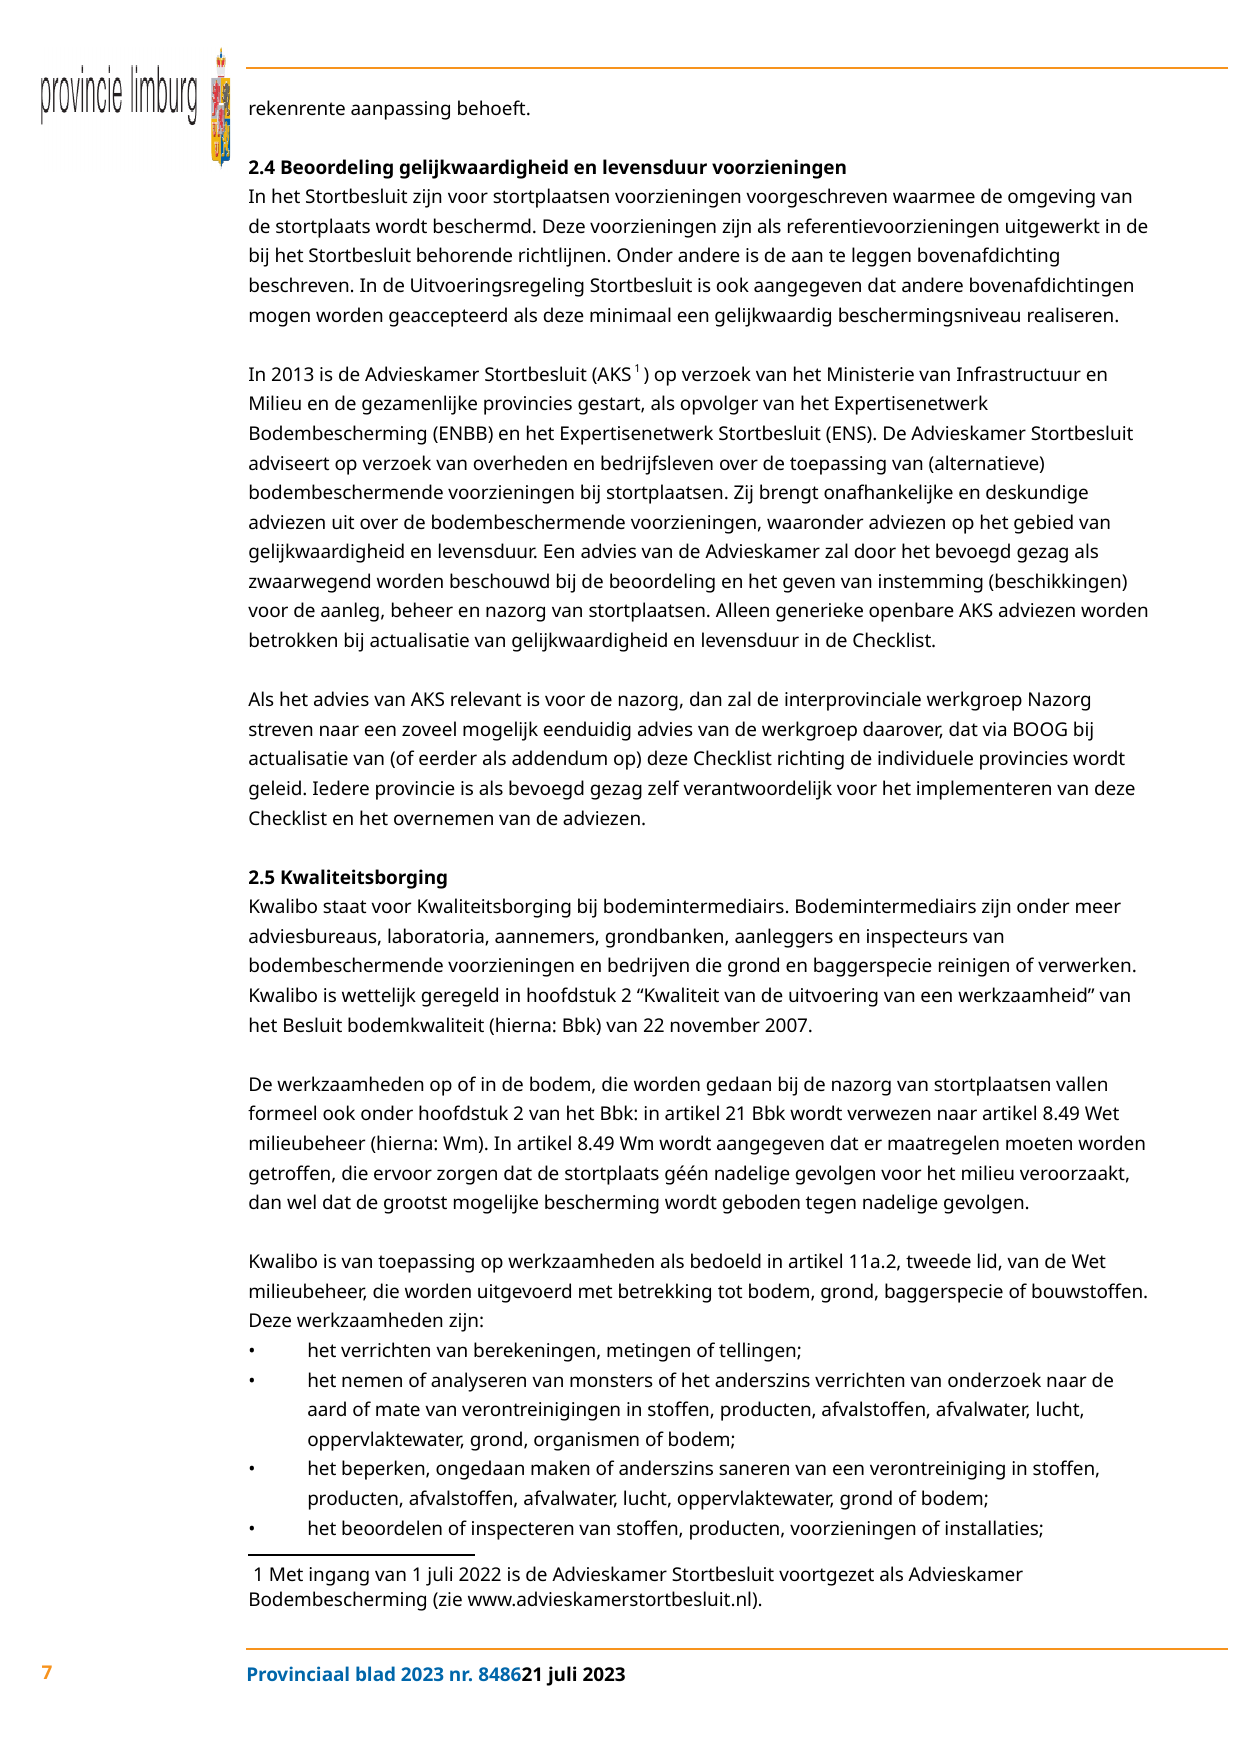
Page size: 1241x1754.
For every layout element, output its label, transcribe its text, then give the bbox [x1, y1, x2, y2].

text Met ingang van 1 juli 2022 is de Advieskamer Stortbesluit voortgezet als Advieskamer Bodembescherming (zie www.advieskamerstortbesluit.nl). [248, 1561, 1152, 1612]
text De werkzaamheden op of in de bodem, die worden gedaan bij de nazorg van stortplaatsen vallen formeel ook onder hoofdstuk 2 van het Bbk: in artikel 21 Bbk wordt verwezen naar artikel 8.49 Wet milieubeheer (hierna: Wm). In artikel 8.49 Wm wordt aangegeven dat er maatregelen moeten worden getroffen, die ervoor zorgen dat de stortplaats géén nadelige gevolgen voor het milieu veroorzaakt, dan wel dat de grootst mogelijke bescherming wordt geboden tegen nadelige gevolgen. [248, 1071, 1152, 1215]
text In 2013 is de Advieskamer Stortbesluit (AKS) op verzoek van het Ministerie van Infrastructuur en Milieu en de gezamenlijke provincies gestart, als opvolger van het Expertisenetwerk Bodembescherming (ENBB) en het Expertisenetwerk Stortbesluit (ENS). De Advieskamer Stortbesluit adviseert op verzoek van overheden en bedrijfsleven over de toepassing van (alternatieve) bodembeschermende voorzieningen bij stortplaatsen. Zij brengt onafhankelijke en deskundige adviezen uit over de bodembeschermende voorzieningen, waaronder adviezen op het gebied van gelijkwaardigheid en levensduur. Een advies van de Advieskamer zal door het bevoegd gezag als zwaarwegend worden beschouwd bij de beoordeling en het geven van instemming (beschikkingen) voor de aanleg, beheer en nazorg van stortplaatsen. Alleen generieke openbare AKS adviezen worden betrokken bij actualisatie van gelijkwaardigheid en levensduur in de Checklist. [248, 361, 1152, 653]
picture [41, 47, 231, 172]
list het verrichten van berekeningen, metingen of tellingen; [248, 1337, 1152, 1363]
list het nemen of analyseren van monsters of het anderszins verrichten van onderzoek naar de aard of mate van verontreinigingen in stoffen, producten, afvalstoffen, afvalwater, lucht, oppervlaktewater, grond, organismen of bodem; [248, 1367, 1152, 1452]
list het beperken, ongedaan maken of anderszins saneren van een verontreiniging in stoffen, producten, afvalstoffen, afvalwater, lucht, oppervlaktewater, grond of bodem; [248, 1456, 1152, 1511]
text Kwalibo staat voor Kwaliteitsborging bij bodemintermediairs. Bodemintermediairs zijn onder meer adviesbureaus, laboratoria, aannemers, grondbanken, aanleggers en inspecteurs van bodembeschermende voorzieningen en bedrijven die grond en baggerspecie reinigen of verwerken. Kwalibo is wettelijk geregeld in hoofdstuk 2 “Kwaliteit van de uitvoering van een werkzaamheid” van het Besluit bodemkwaliteit (hierna: Bbk) van 22 november 2007. [248, 893, 1152, 1038]
text In het Stortbesluit zijn voor stortplaatsen voorzieningen voorgeschreven waarmee de omgeving van de stortplaats wordt beschermd. Deze voorzieningen zijn als referentievoorzieningen uitgewerkt in de bij het Stortbesluit behorende richtlijnen. Onder andere is de aan te leggen bovenafdichting beschreven. In de Uitvoeringsregeling Stortbesluit is ook aangegeven dat andere bovenafdichtingen mogen worden geaccepteerd als deze minimaal een gelijkwaardig beschermingsniveau realiseren. [248, 183, 1152, 328]
text Kwalibo is van toepassing op werkzaamheden als bedoeld in artikel 11a.2, tweede lid, van de Wet milieubeheer, die worden uitgevoerd met betrekking tot bodem, grond, baggerspecie of bouwstoffen. Deze werkzaamheden zijn: [248, 1248, 1152, 1333]
text rekenrente aanpassing behoeft. [248, 95, 1152, 121]
text Als het advies van AKS relevant is voor de nazorg, dan zal de interprovinciale werkgroep Nazorg streven naar een zoveel mogelijk eenduidig advies van de werkgroep daarover, dat via BOOG bij actualisatie van (of eerder als addendum op) deze Checklist richting de individuele provincies wordt geleid. Iedere provincie is als bevoegd gezag zelf verantwoordelijk voor het implementeren van deze Checklist en het overnemen van de adviezen. [248, 686, 1152, 831]
list het beoordelen of inspecteren van stoffen, producten, voorzieningen of installaties; [248, 1515, 1152, 1541]
text 2.4 Beoordeling gelijkwaardigheid en levensduur voorzieningen [248, 154, 1152, 180]
text 2.5 Kwaliteitsborging [248, 864, 1152, 890]
